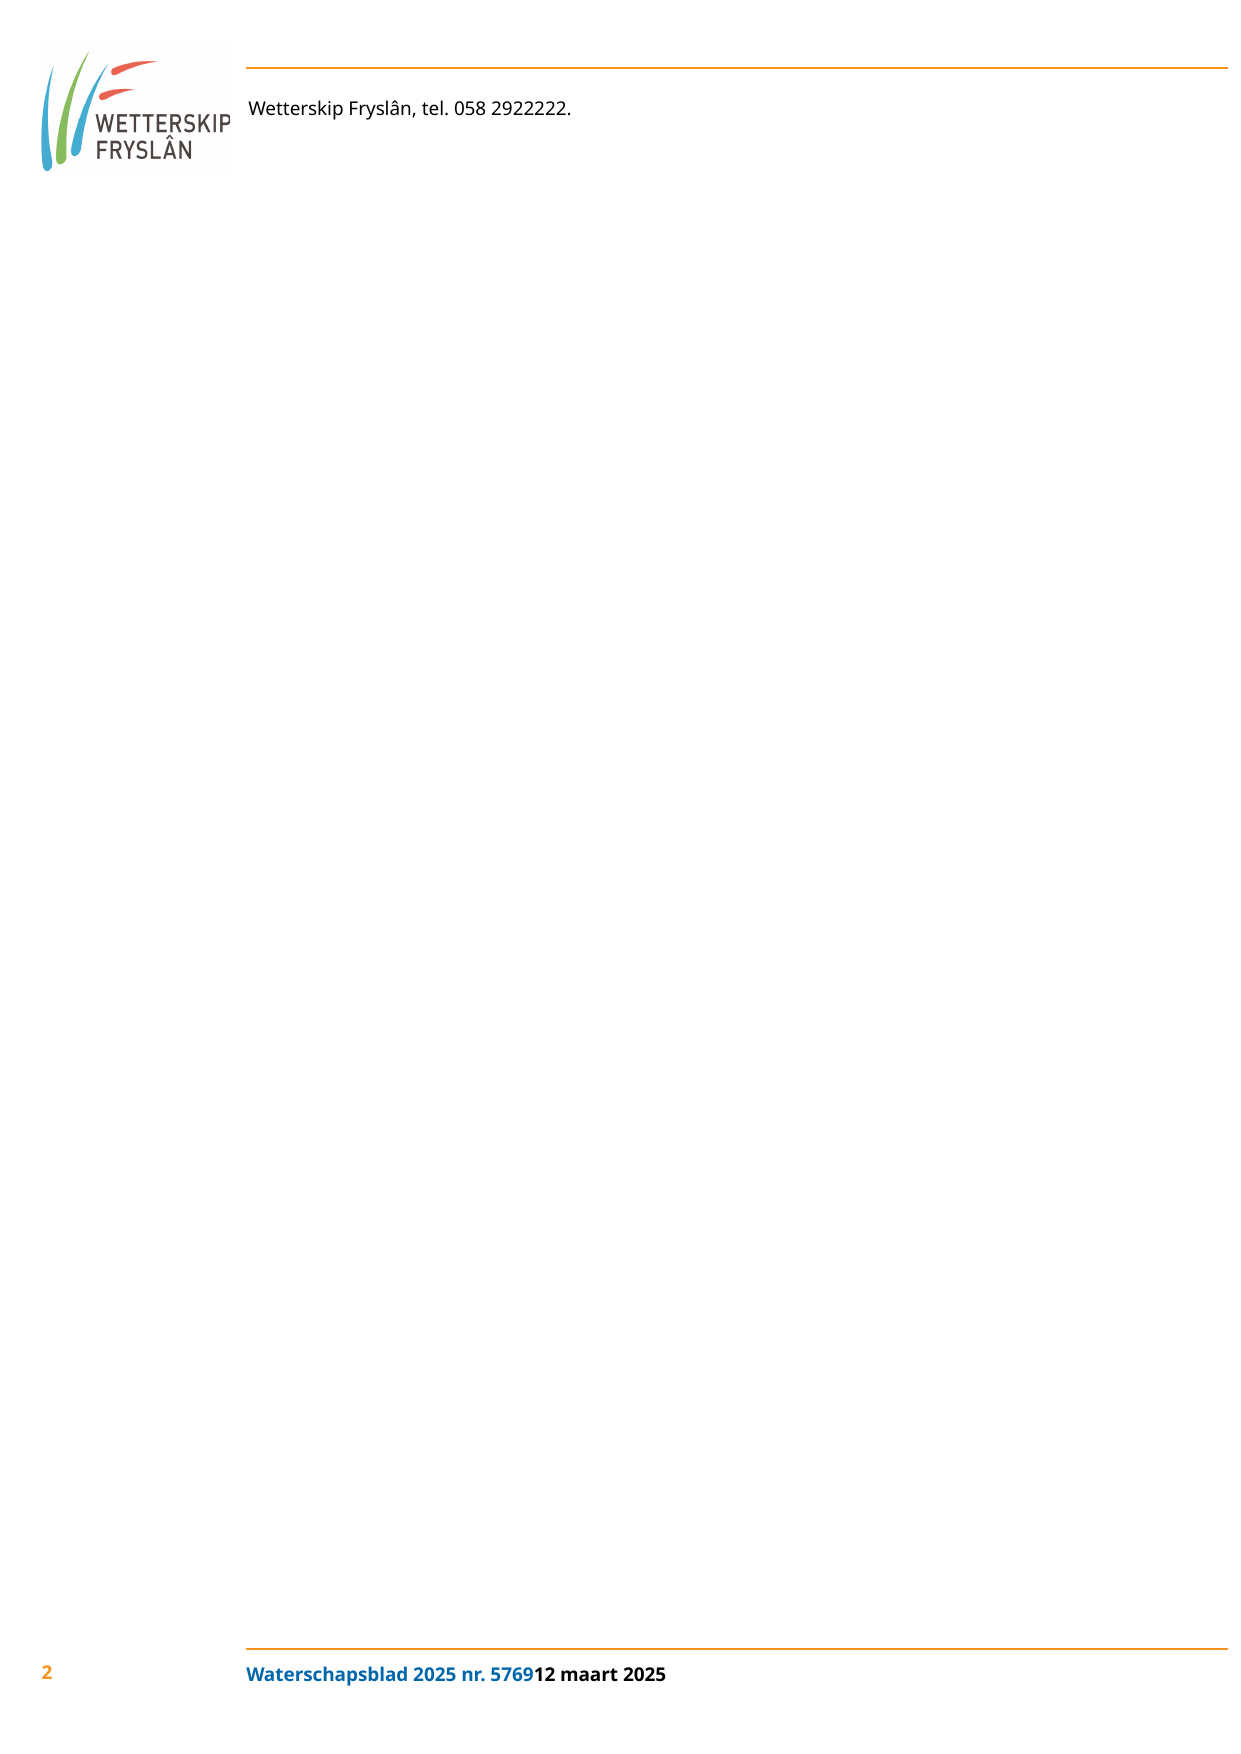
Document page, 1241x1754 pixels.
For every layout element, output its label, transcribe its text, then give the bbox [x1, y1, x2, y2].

text Wetterskip Fryslân, tel. 058 2922222. [248, 95, 1152, 121]
picture [41, 47, 231, 172]
